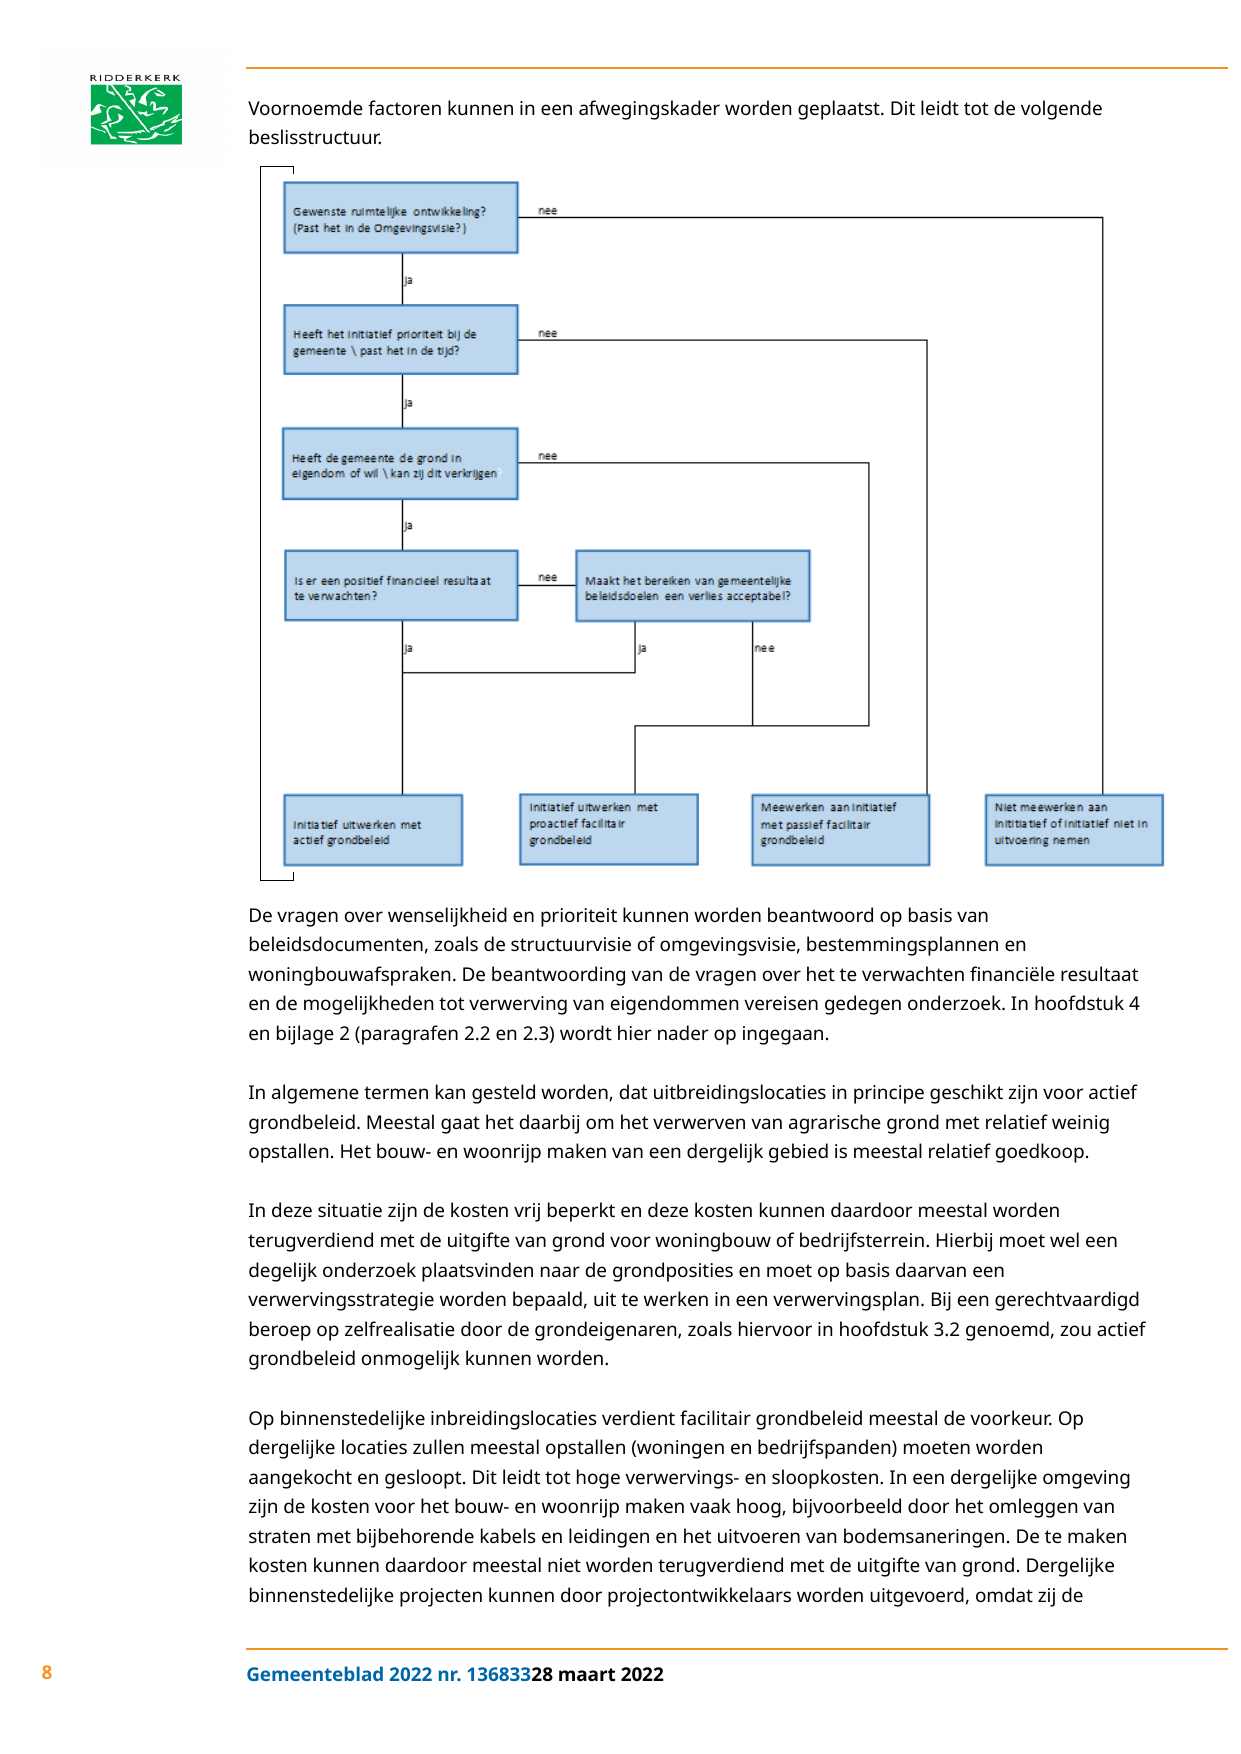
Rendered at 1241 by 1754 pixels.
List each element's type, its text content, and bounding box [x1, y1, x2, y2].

picture [268, 174, 1173, 872]
text Op binnenstedelijke inbreidingslocaties verdient facilitair grondbeleid meestal de voorkeur. Op dergelijke locaties zullen meestal opstallen (woningen en bedrijfspanden) moeten worden aangekocht en gesloopt. Dit leidt tot hoge verwervings- en sloopkosten. In een dergelijke omgeving zijn de kosten voor het bouw- en woonrijp maken vaak hoog, bijvoorbeeld door het omleggen van straten met bijbehorende kabels en leidingen en het uitvoeren van bodemsaneringen. De te maken kosten kunnen daardoor meestal niet worden terugverdiend met de uitgifte van grond. Dergelijke binnenstedelijke projecten kunnen door projectontwikkelaars worden uitgevoerd, omdat zij de [248, 1405, 1152, 1608]
text Voornoemde factoren kunnen in een afwegingskader worden geplaatst. Dit leidt tot de volgende beslisstructuur. [248, 95, 1152, 150]
text De vragen over wenselijkheid en prioriteit kunnen worden beantwoord op basis van beleidsdocumenten, zoals de structuurvisie of omgevingsvisie, bestemmingsplannen en woningbouwafspraken. De beantwoording van de vragen over het te verwachten financiële resultaat en de mogelijkheden tot verwerving van eigendommen vereisen gedegen onderzoek. In hoofdstuk 4 en bijlage 2 (paragrafen 2.2 en 2.3) wordt hier nader op ingegaan. [248, 902, 1152, 1046]
text In deze situatie zijn de kosten vrij beperkt en deze kosten kunnen daardoor meestal worden terugverdiend met de uitgifte van grond voor woningbouw of bedrijfsterrein. Hierbij moet wel een degelijk onderzoek plaatsvinden naar de grondposities en moet op basis daarvan een verwervingsstrategie worden bepaald, uit te werken in een verwervingsplan. Bij een gerechtvaardigd beroep op zelfrealisatie door de grondeigenaren, zoals hiervoor in hoofdstuk 3.2 genoemd, zou actief grondbeleid onmogelijk kunnen worden. [248, 1198, 1152, 1371]
text In algemene termen kan gesteld worden, dat uitbreidingslocaties in principe geschikt zijn voor actief grondbeleid. Meestal gaat het daarbij om het verwerven van agrarische grond met relatief weinig opstallen. Het bouw- en woonrijp maken van een dergelijk gebied is meestal relatief goedkoop. [248, 1079, 1152, 1164]
picture [41, 47, 231, 172]
